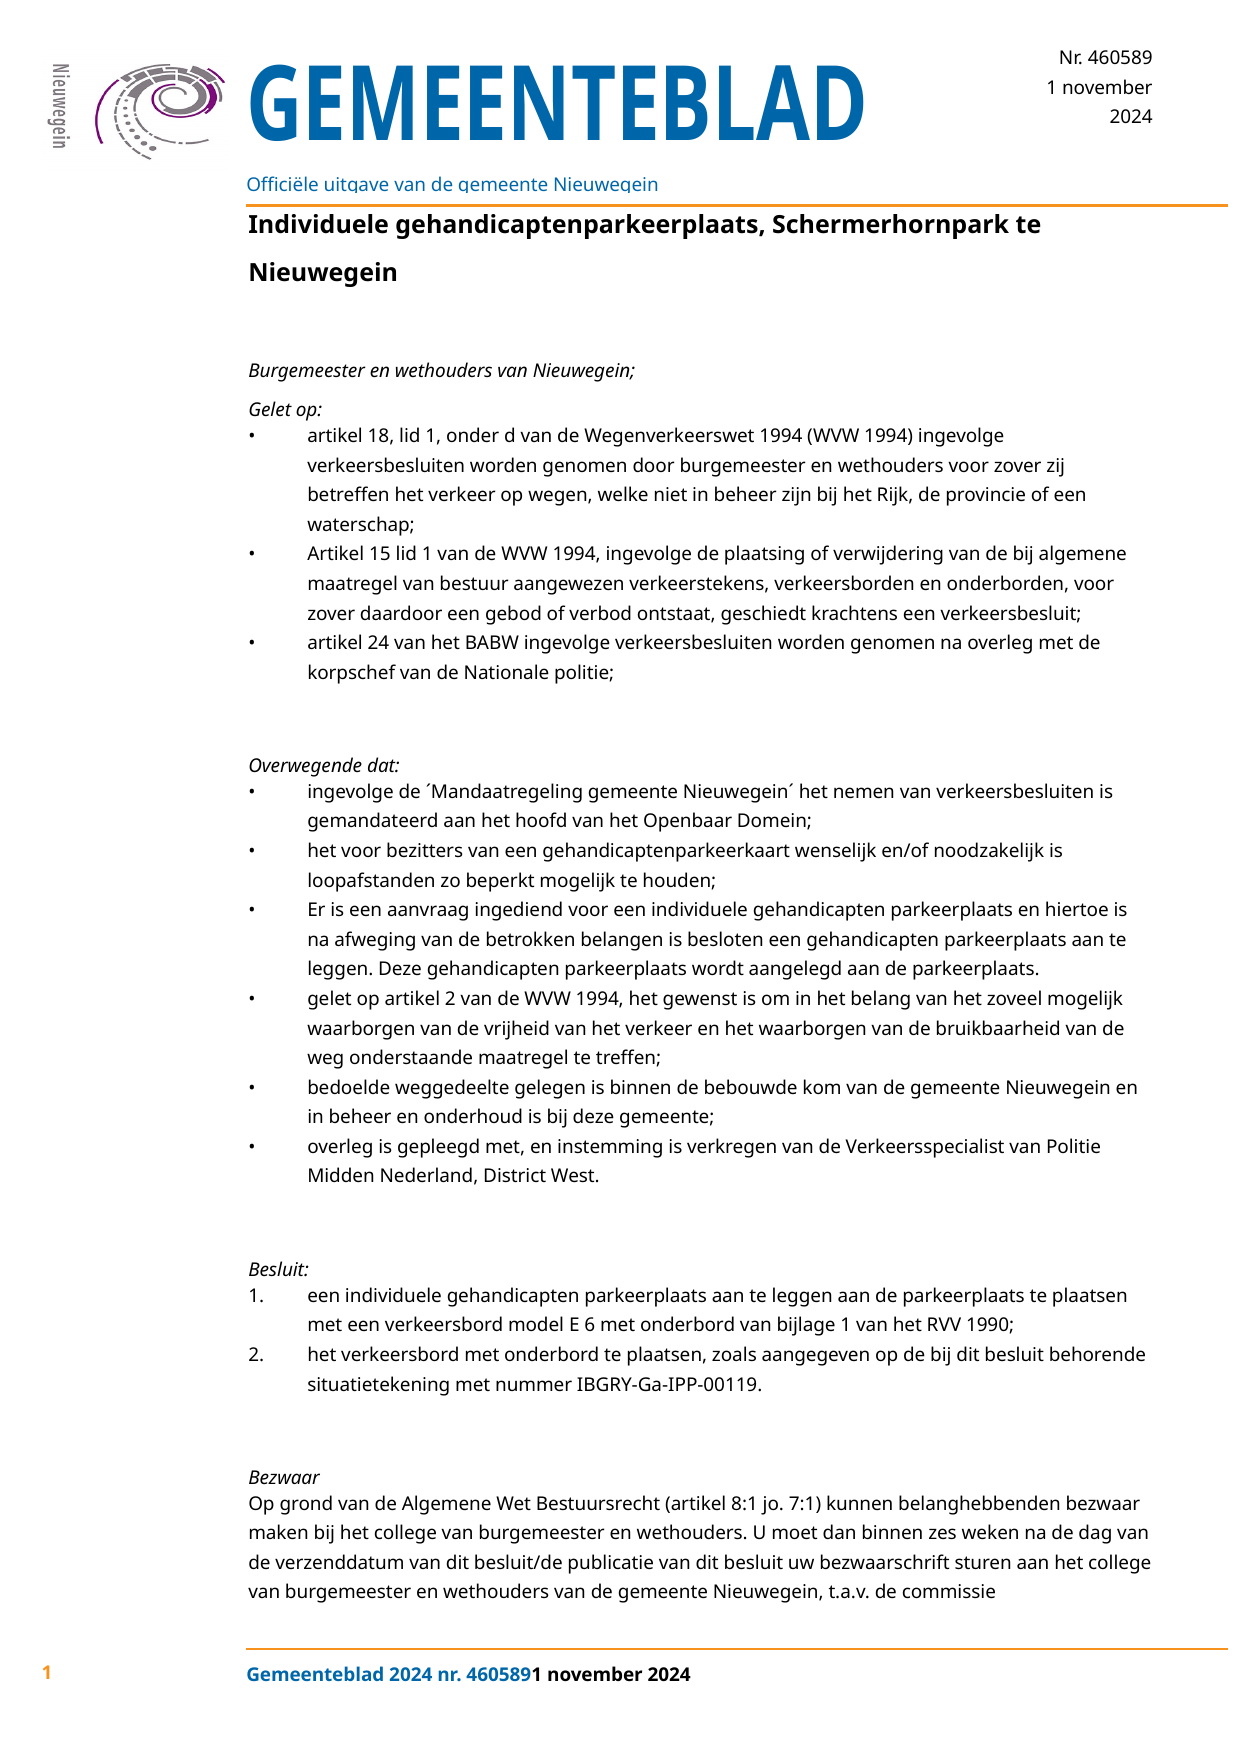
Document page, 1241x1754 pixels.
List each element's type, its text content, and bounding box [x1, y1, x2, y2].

picture [41, 47, 231, 172]
list bedoelde weggedeelte gelegen is binnen de bebouwde kom van de gemeente Nieuwegein en in beheer en onderhoud is bij deze gemeente; [248, 1074, 1152, 1129]
text Gelet op: [248, 396, 1152, 422]
list een individuele gehandicapten parkeerplaats aan te leggen aan de parkeerplaats te plaatsen met een verkeersbord model E 6 met onderbord van bijlage 1 van het RVV 1990; [248, 1282, 1152, 1337]
text Overwegende dat: [248, 752, 1152, 778]
list artikel 24 van het BABW ingevolge verkeersbesluiten worden genomen na overleg met de korpschef van de Nationale politie; [248, 629, 1152, 684]
list het voor bezitters van een gehandicaptenparkeerkaart wenselijk en/of noodzakelijk is loopafstanden zo beperkt mogelijk te houden; [248, 837, 1152, 893]
text Individuele gehandicaptenparkeerplaats, Schermerhornpark te Nieuwegein [248, 207, 1152, 288]
list Er is een aanvraag ingediend voor een individuele gehandicapten parkeerplaats en hiertoe is na afweging van de betrokken belangen is besloten een gehandicapten parkeerplaats aan te leggen. Deze gehandicapten parkeerplaats wordt aangelegd aan de parkeerplaats. [248, 896, 1152, 981]
list overleg is gepleegd met, en instemming is verkregen van de Verkeersspecialist van Politie Midden Nederland, District West. [248, 1133, 1152, 1188]
list Artikel 15 lid 1 van de WVW 1994, ingevolge de plaatsing of verwijdering van de bij algemene maatregel van bestuur aangewezen verkeerstekens, verkeersborden en onderborden, voor zover daardoor een gebod of verbod ontstaat, geschiedt krachtens een verkeersbesluit; [248, 541, 1152, 625]
text Besluit: [248, 1256, 1152, 1282]
text Op grond van de Algemene Wet Bestuursrecht (artikel 8:1 jo. 7:1) kunnen belanghebbenden bezwaar maken bij het college van burgemeester en wethouders. U moet dan binnen zes weken na de dag van de verzenddatum van dit besluit/de publicatie van dit besluit uw bezwaarschrift sturen aan het college van burgemeester en wethouders van de gemeente Nieuwegein, t.a.v. de commissie [248, 1490, 1152, 1604]
text Burgemeester en wethouders van Nieuwegein; [248, 357, 1152, 383]
list ingevolge de ´Mandaatregeling gemeente Nieuwegein´ het nemen van verkeersbesluiten is gemandateerd aan het hoofd van het Openbaar Domein; [248, 778, 1152, 833]
text Bezwaar [248, 1464, 1152, 1490]
list gelet op artikel 2 van de WVW 1994, het gewenst is om in het belang van het zoveel mogelijk waarborgen van de vrijheid van het verkeer en het waarborgen van de bruikbaarheid van de weg onderstaande maatregel te treffen; [248, 985, 1152, 1070]
list het verkeersbord met onderbord te plaatsen, zoals aangegeven op de bij dit besluit behorende situatietekening met nummer IBGRY-Ga-IPP-00119. [248, 1341, 1152, 1396]
list artikel 18, lid 1, onder d van de Wegenverkeerswet 1994 (WVW 1994) ingevolge verkeersbesluiten worden genomen door burgemeester en wethouders voor zover zij betreffen het verkeer op wegen, welke niet in beheer zijn bij het Rijk, de provincie of een waterschap; [248, 422, 1152, 537]
